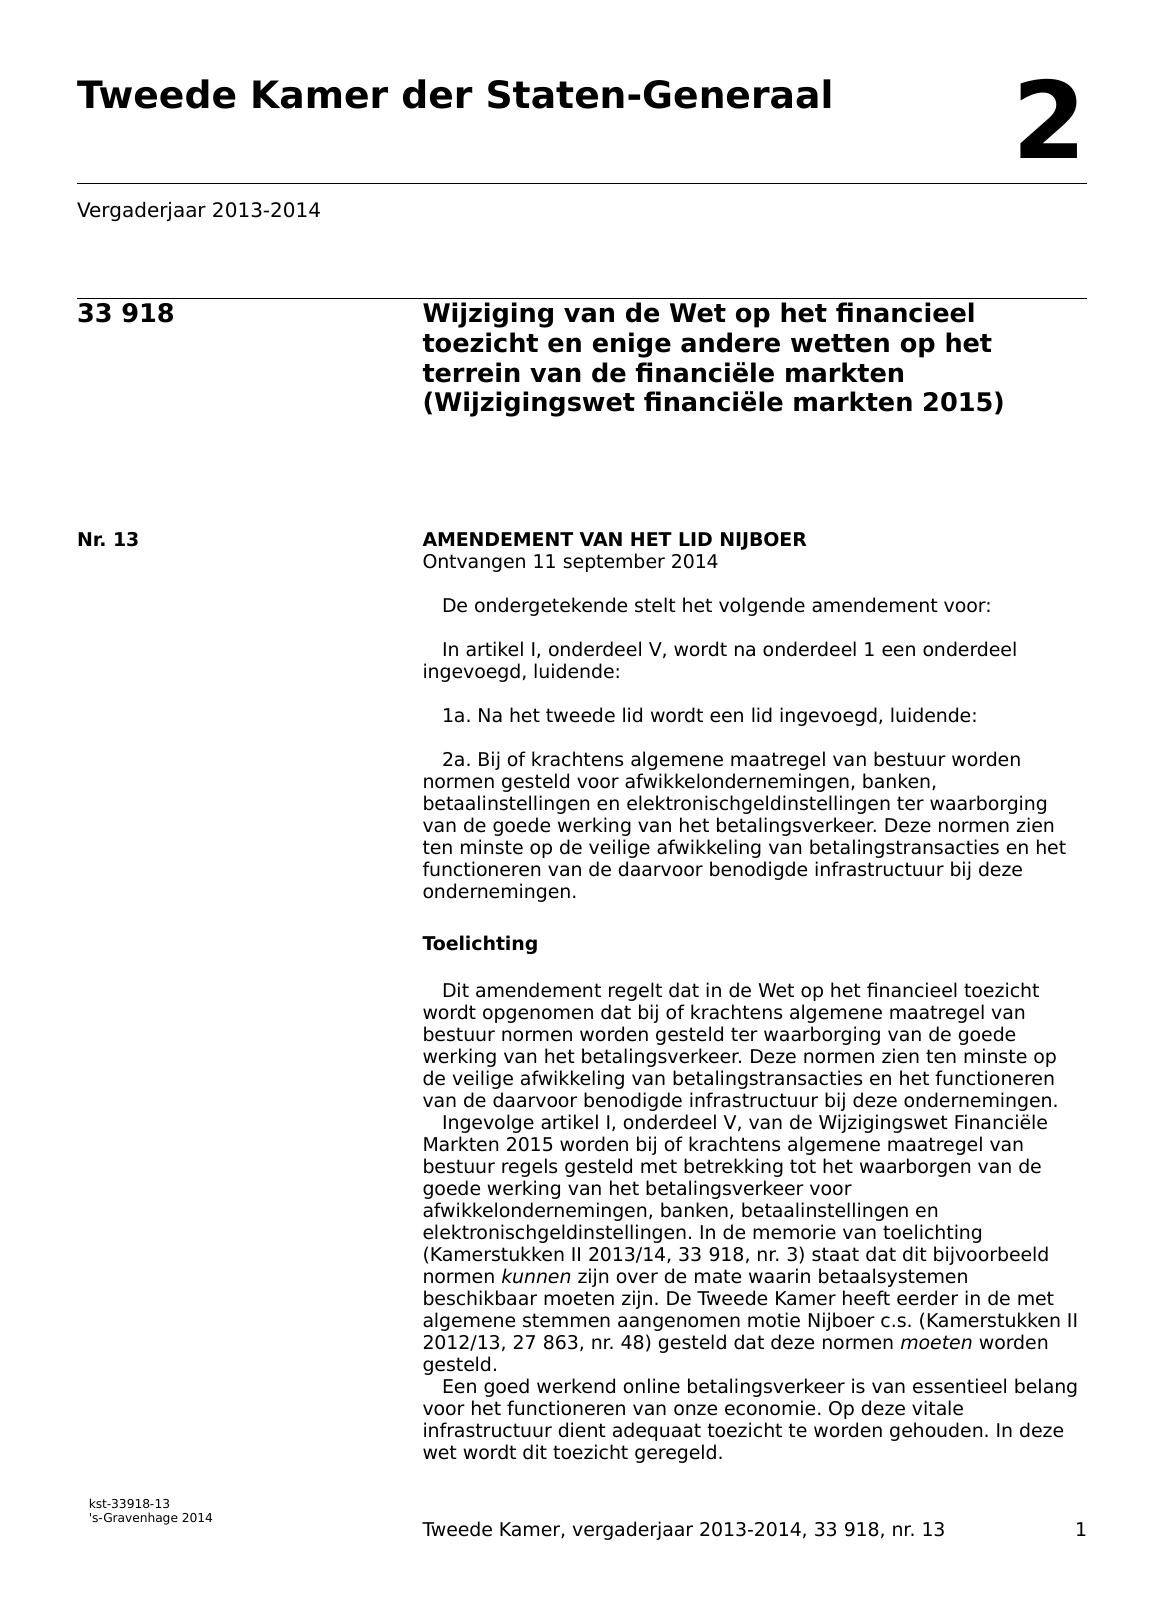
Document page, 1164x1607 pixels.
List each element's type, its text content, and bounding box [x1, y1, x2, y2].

subtitle Nr. 13 AMENDEMENT VAN HET LID NIJBOER [77, 529, 1087, 551]
text 2a. Bij of krachtens algemene maatregel van bestuur worden normen gesteld voor afwikkelondernemingen, banken, betaalinstellingen en elektronischgeldinstellingen ter waarborging van de goede werking van het betalingsverkeer. Deze normen zien ten minste op de veilige afwikkeling van betalingstransacties en het functioneren van de daarvoor benodigde infrastructuur bij deze ondernemingen. [422, 749, 1087, 903]
text De ondergetekende stelt het volgende amendement voor: [422, 595, 1087, 617]
text Een goed werkend online betalingsverkeer is van essentieel belang voor het functioneren van onze economie. Op deze vitale infrastructuur dient adequaat toezicht te worden gehouden. In deze wet wordt dit toezicht geregeld. [422, 1376, 1087, 1464]
subtitle 33 918 Wijziging van de Wet op het financieel toezicht en enige andere wetten op het terrein van de financiële markten (Wijzigingswet financiële markten 2015) [77, 299, 1087, 418]
text 's-Gravenhage 2014 [88, 1511, 323, 1525]
text 1a. Na het tweede lid wordt een lid ingevoegd, luidende: [422, 705, 1087, 727]
table_cell Vergaderjaar 2013-2014 [77, 184, 1087, 298]
text In artikel I, onderdeel V, wordt na onderdeel 1 een onderdeel ingevoegd, luidende: [422, 639, 1087, 683]
text Ingevolge artikel I, onderdeel V, van de Wijzigingswet Financiële Markten 2015 worden bij of krachtens algemene maatregel van bestuur regels gesteld met betrekking tot het waarborgen van de goede werking van het betalingsverkeer voor afwikkelondernemingen, banken, betaalinstellingen en elektronischgeldinstellingen. In de memorie van toelichting (Kamerstukken II 2013/14, 33 918, nr. 3) staat dat dit bijvoorbeeld normen kunnen zijn over de mate waarin betaalsystemen beschikbaar moeten zijn. De Tweede Kamer heeft eerder in de met algemene stemmen aangenomen motie Nijboer c.s. (Kamerstukken II 2012/13, 27 863, nr. 48) gesteld dat deze normen moeten worden gesteld. [422, 1112, 1087, 1376]
subtitle Toelichting [422, 933, 1087, 955]
text Dit amendement regelt dat in de Wet op het financieel toezicht wordt opgenomen dat bij of krachtens algemene maatregel van bestuur normen worden gesteld ter waarborging van de goede werking van het betalingsverkeer. Deze normen zien ten minste op de veilige afwikkeling van betalingstransacties en het functioneren van de daarvoor benodigde infrastructuur bij deze ondernemingen. [422, 980, 1087, 1112]
text kst-33918-13 [88, 1497, 323, 1511]
table_header Tweede Kamer der Staten-Generaal [77, 59, 886, 183]
text Ontvangen 11 september 2014 [422, 551, 1087, 573]
table_header 2 [886, 59, 1087, 183]
